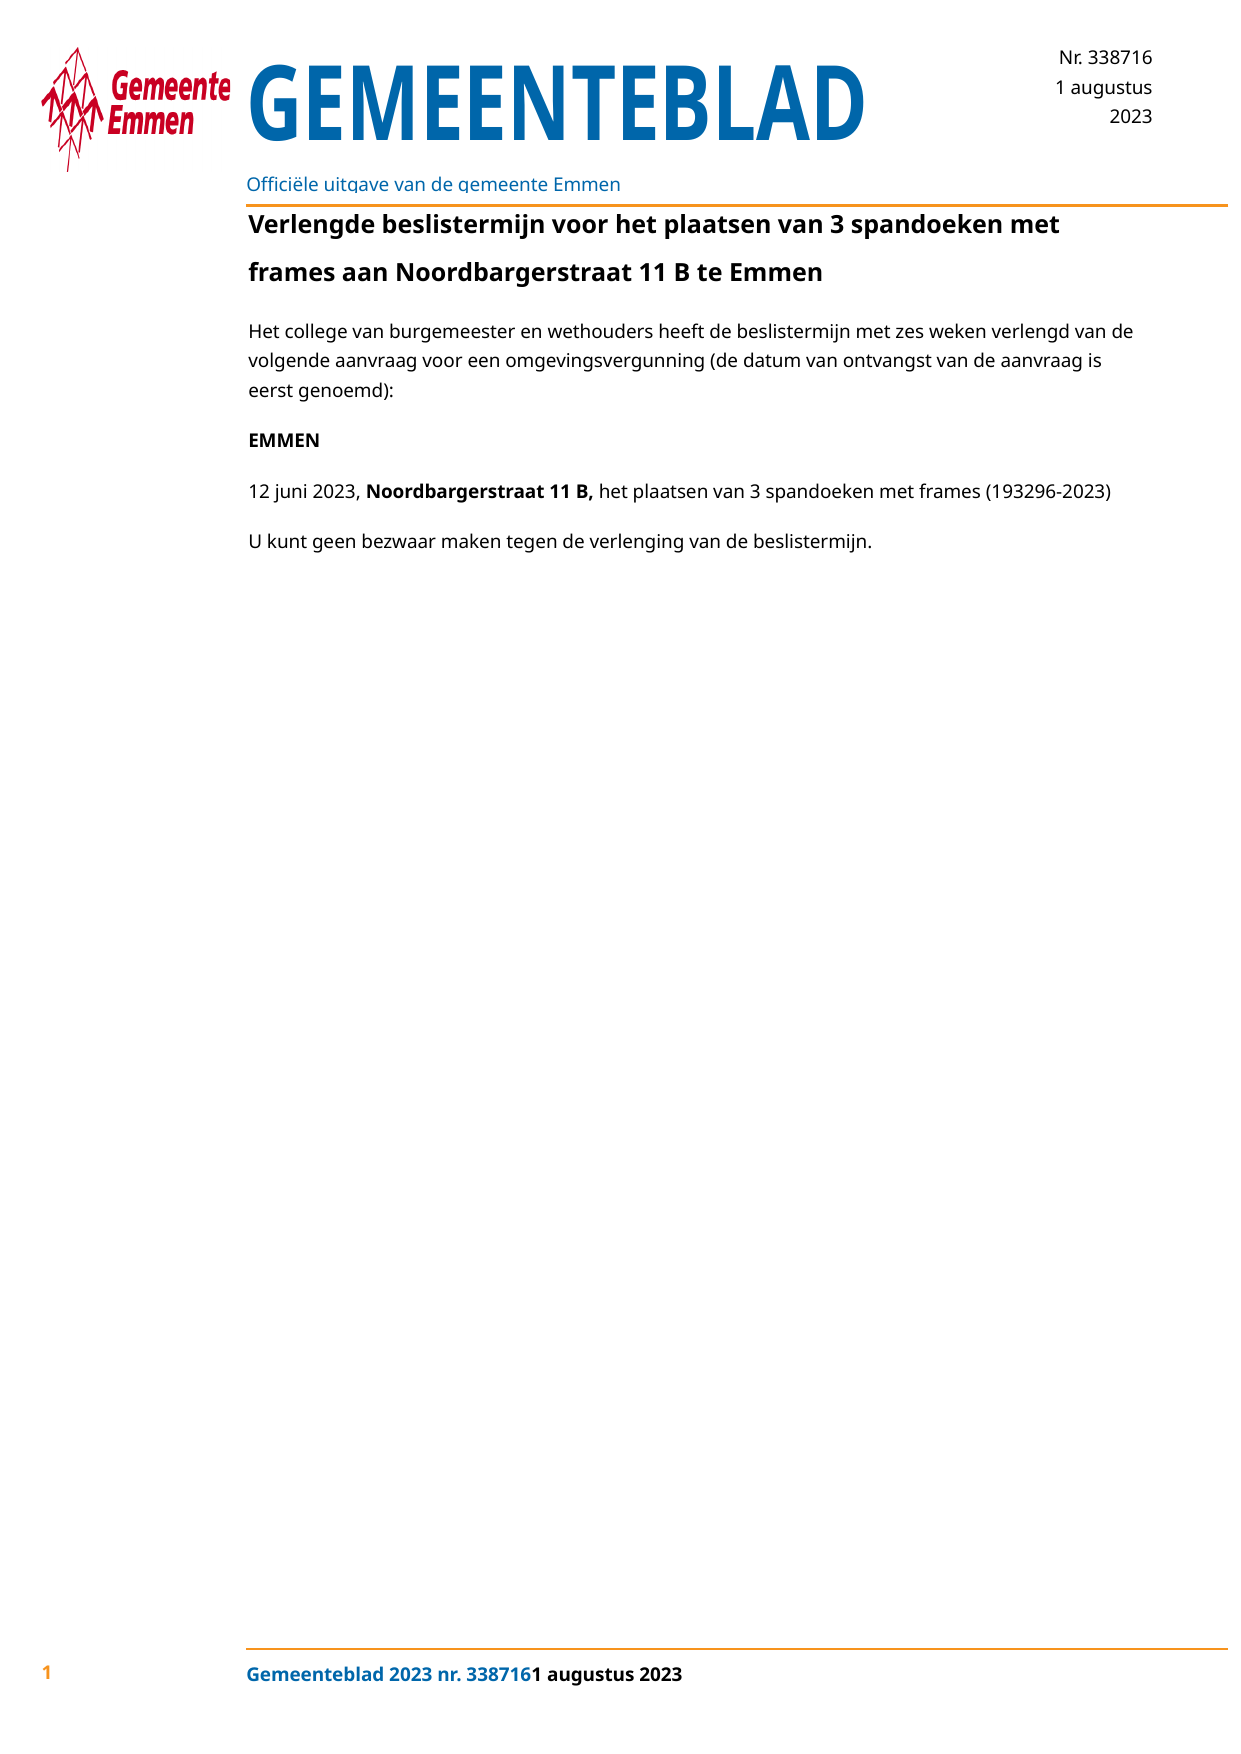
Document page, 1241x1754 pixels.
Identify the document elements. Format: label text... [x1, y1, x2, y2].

text 12 juni 2023, Noordbargerstraat 11 B, het plaatsen van 3 spandoeken met frames (193296-2023) [248, 478, 1152, 504]
text Verlengde beslistermijn voor het plaatsen van 3 spandoeken met frames aan Noordbargerstraat 11 B te Emmen [248, 207, 1152, 288]
text Het college van burgemeester en wethouders heeft de beslistermijn met zes weken verlengd van de volgende aanvraag voor een omgevingsvergunning (de datum van ontvangst van de aanvraag is eerst genoemd): [248, 318, 1152, 403]
text U kunt geen bezwaar maken tegen de verlenging van de beslistermijn. [248, 528, 1152, 554]
text EMMEN [248, 427, 1152, 453]
picture [41, 47, 231, 172]
